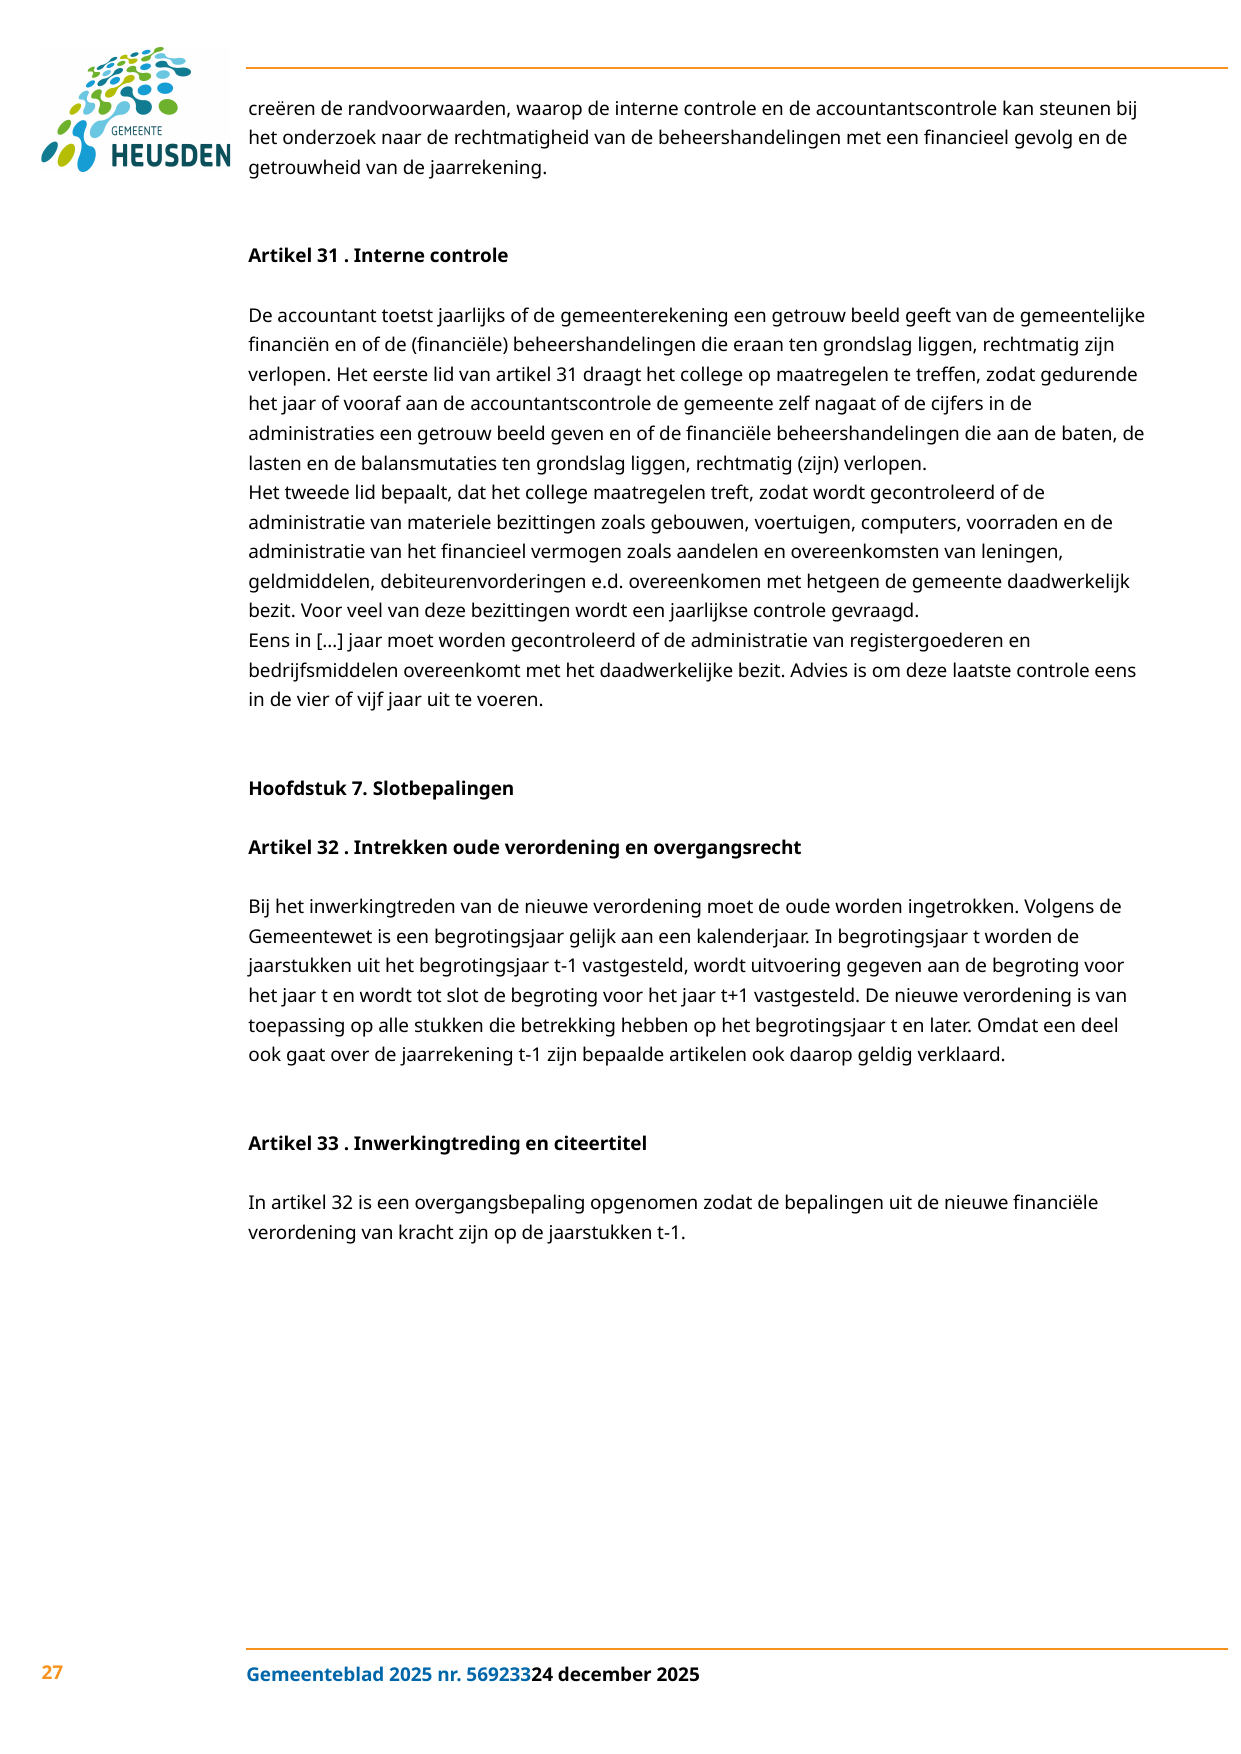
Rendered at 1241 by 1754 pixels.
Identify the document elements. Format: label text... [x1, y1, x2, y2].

text Artikel 32 . Intrekken oude verordening en overgangsrecht [248, 834, 1152, 860]
text Artikel 33 . Inwerkingtreding en citeertitel [248, 1130, 1152, 1156]
text In artikel 32 is een overgangsbepaling opgenomen zodat de bepalingen uit de nieuwe financiële verordening van kracht zijn op de jaarstukken t-1. [248, 1189, 1152, 1245]
text Eens in […] jaar moet worden gecontroleerd of de administratie van registergoederen en bedrijfsmiddelen overeenkomt met het daadwerkelijke bezit. Advies is om deze laatste controle eens in de vier of vijf jaar uit te voeren. [248, 627, 1152, 712]
text Artikel 31 . Interne controle [248, 243, 1152, 268]
picture [41, 47, 231, 172]
text creëren de randvoorwaarden, waarop de interne controle en de accountantscontrole kan steunen bij het onderzoek naar de rechtmatigheid van de beheershandelingen met een financieel gevolg en de getrouwheid van de jaarrekening. [248, 95, 1152, 180]
text Het tweede lid bepaalt, dat het college maatregelen treft, zodat wordt gecontroleerd of de administratie van materiele bezittingen zoals gebouwen, voertuigen, computers, voorraden en de administratie van het financieel vermogen zoals aandelen en overeenkomsten van leningen, geldmiddelen, debiteurenvorderingen e.d. overeenkomen met hetgeen de gemeente daadwerkelijk bezit. Voor veel van deze bezittingen wordt een jaarlijkse controle gevraagd. [248, 479, 1152, 623]
text De accountant toetst jaarlijks of de gemeenterekening een getrouw beeld geeft van de gemeentelijke financiën en of de (financiële) beheershandelingen die eraan ten grondslag liggen, rechtmatig zijn verlopen. Het eerste lid van artikel 31 draagt het college op maatregelen te treffen, zodat gedurende het jaar of vooraf aan de accountantscontrole de gemeente zelf nagaat of de cijfers in de administraties een getrouw beeld geven en of de financiële beheershandelingen die aan de baten, de lasten en de balansmutaties ten grondslag liggen, rechtmatig (zijn) verlopen. [248, 302, 1152, 476]
text Hoofdstuk 7. Slotbepalingen [248, 775, 1152, 801]
text Bij het inwerkingtreden van de nieuwe verordening moet de oude worden ingetrokken. Volgens de Gemeentewet is een begrotingsjaar gelijk aan een kalenderjaar. In begrotingsjaar t worden de jaarstukken uit het begrotingsjaar t-1 vastgesteld, wordt uitvoering gegeven aan de begroting voor het jaar t en wordt tot slot de begroting voor het jaar t+1 vastgesteld. De nieuwe verordening is van toepassing op alle stukken die betrekking hebben op het begrotingsjaar t en later. Omdat een deel ook gaat over de jaarrekening t-1 zijn bepaalde artikelen ook daarop geldig verklaard. [248, 893, 1152, 1067]
